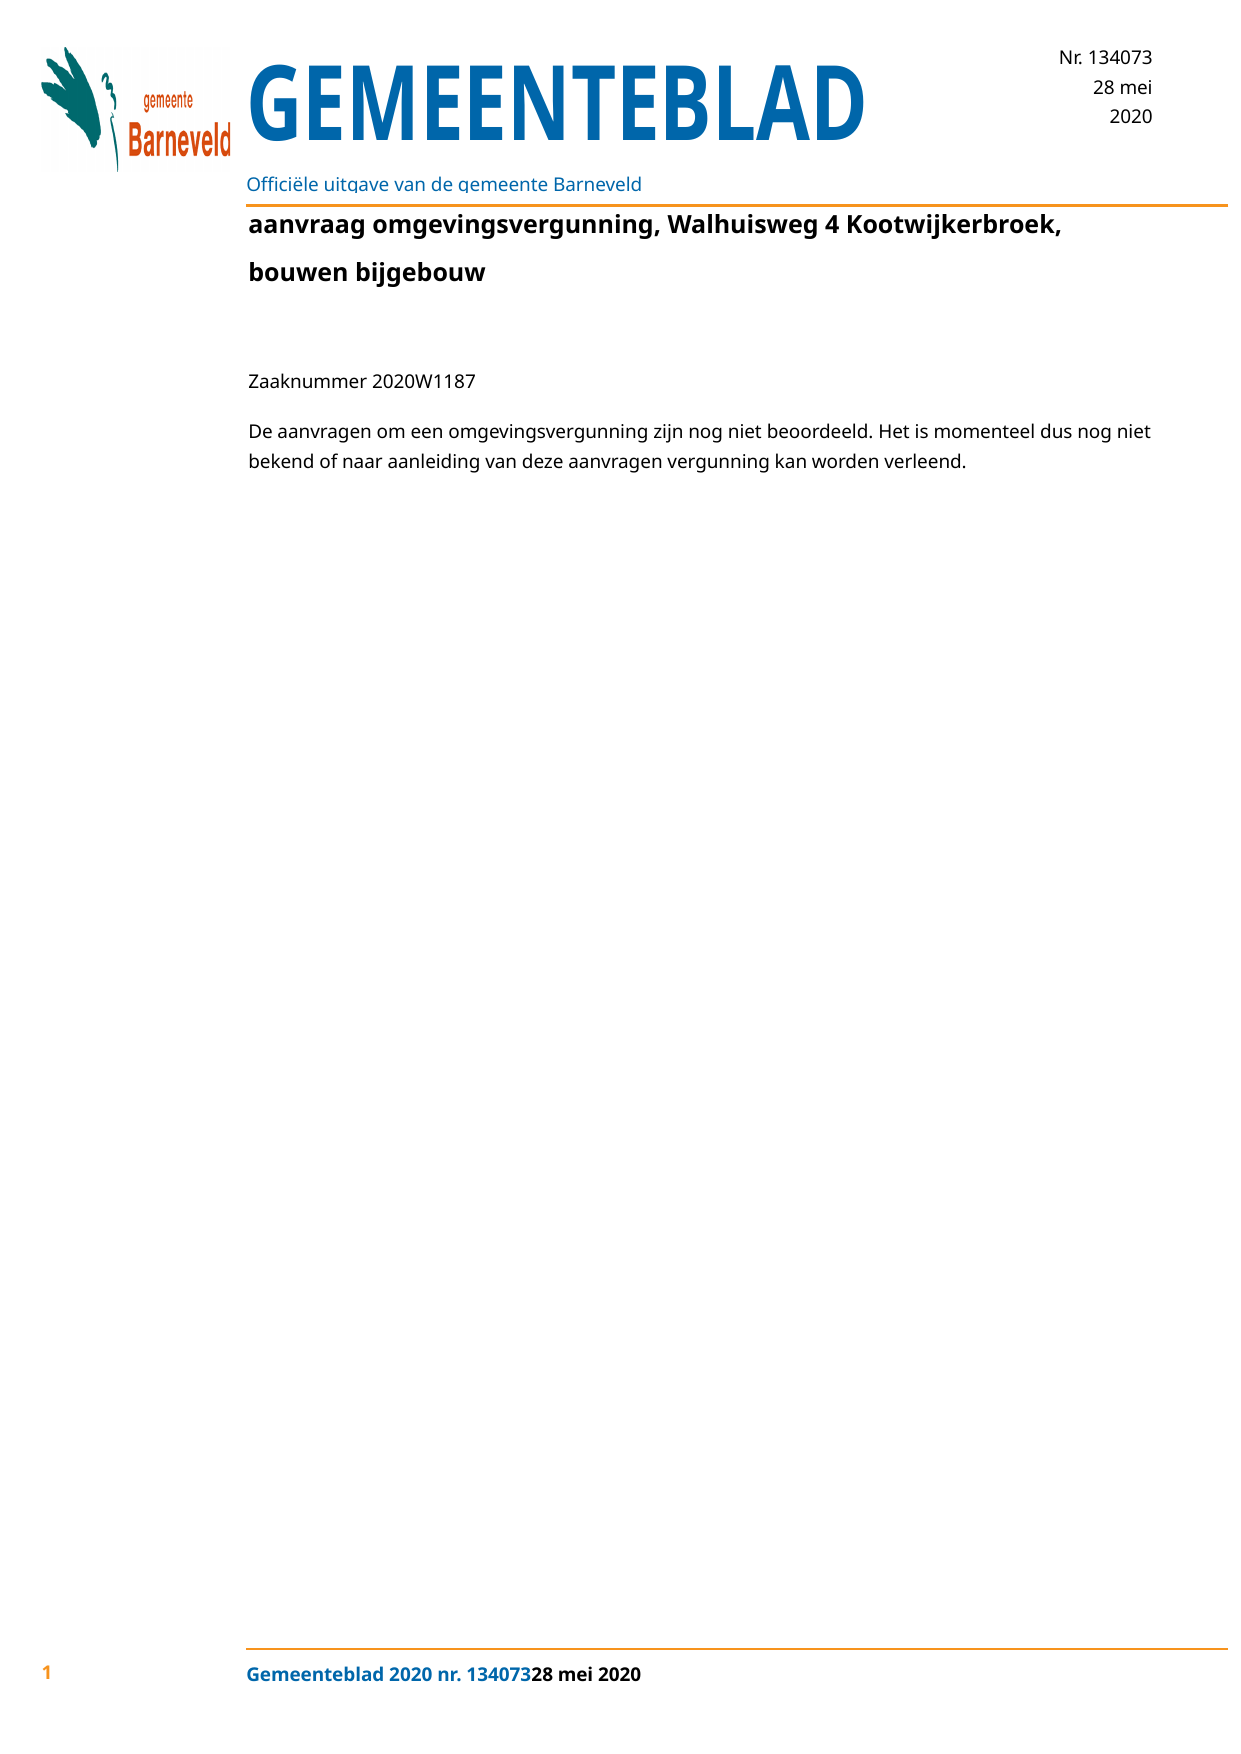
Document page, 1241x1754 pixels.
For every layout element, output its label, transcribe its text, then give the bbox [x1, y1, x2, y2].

text Zaaknummer 2020W1187 [248, 368, 1152, 394]
text aanvraag omgevingsvergunning, Walhuisweg 4 Kootwijkerbroek, bouwen bijgebouw [248, 207, 1152, 288]
text De aanvragen om een omgevingsvergunning zijn nog niet beoordeeld. Het is momenteel dus nog niet bekend of naar aanleiding van deze aanvragen vergunning kan worden verleend. [248, 419, 1152, 474]
picture [41, 47, 231, 172]
